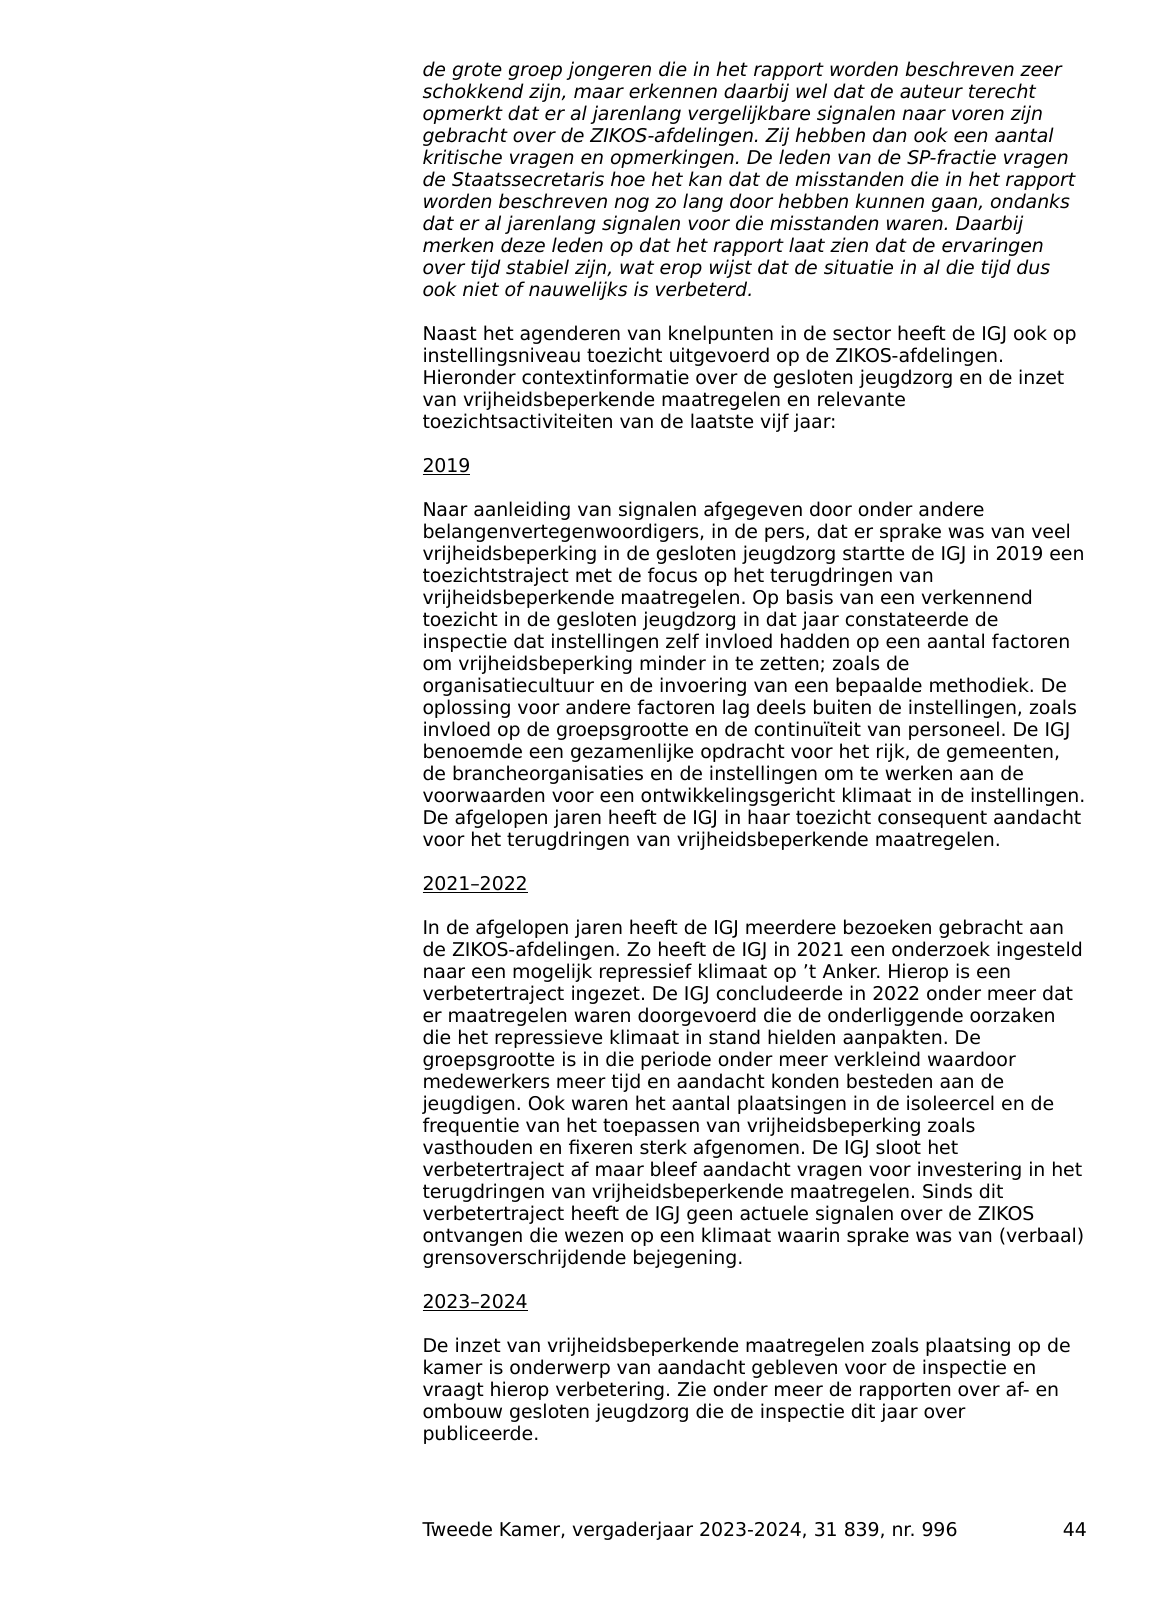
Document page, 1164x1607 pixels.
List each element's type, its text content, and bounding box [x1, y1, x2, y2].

text de grote groep jongeren die in het rapport worden beschreven zeer schokkend zijn, maar erkennen daarbij wel dat de auteur terecht opmerkt dat er al jarenlang vergelijkbare signalen naar voren zijn gebracht over de ZIKOS-afdelingen. Zij hebben dan ook een aantal kritische vragen en opmerkingen. De leden van de SP-fractie vragen de Staatssecretaris hoe het kan dat de misstanden die in het rapport worden beschreven nog zo lang door hebben kunnen gaan, ondanks dat er al jarenlang signalen voor die misstanden waren. Daarbij merken deze leden op dat het rapport laat zien dat de ervaringen over tijd stabiel zijn, wat erop wijst dat de situatie in al die tijd dus ook niet of nauwelijks is verbeterd. [422, 59, 1087, 301]
text In de afgelopen jaren heeft de IGJ meerdere bezoeken gebracht aan de ZIKOS-afdelingen. Zo heeft de IGJ in 2021 een onderzoek ingesteld naar een mogelijk repressief klimaat op ’t Anker. Hierop is een verbetertraject ingezet. De IGJ concludeerde in 2022 onder meer dat er maatregelen waren doorgevoerd die de onderliggende oorzaken die het repressieve klimaat in stand hielden aanpakten. De groepsgrootte is in die periode onder meer verkleind waardoor medewerkers meer tijd en aandacht konden besteden aan de jeugdigen. Ook waren het aantal plaatsingen in de isoleercel en de frequentie van het toepassen van vrijheidsbeperking zoals vasthouden en fixeren sterk afgenomen. De IGJ sloot het verbetertraject af maar bleef aandacht vragen voor investering in het terugdringen van vrijheidsbeperkende maatregelen. Sinds dit verbetertraject heeft de IGJ geen actuele signalen over de ZIKOS ontvangen die wezen op een klimaat waarin sprake was van (verbaal) grensoverschrijdende bejegening. [422, 917, 1087, 1269]
subtitle 2021–2022 [422, 873, 1087, 895]
subtitle 2023–2024 [422, 1291, 1087, 1313]
text Naar aanleiding van signalen afgegeven door onder andere belangenvertegenwoordigers, in de pers, dat er sprake was van veel vrijheidsbeperking in de gesloten jeugdzorg startte de IGJ in 2019 een toezichtstraject met de focus op het terugdringen van vrijheidsbeperkende maatregelen. Op basis van een verkennend toezicht in de gesloten jeugdzorg in dat jaar constateerde de inspectie dat instellingen zelf invloed hadden op een aantal factoren om vrijheidsbeperking minder in te zetten; zoals de organisatiecultuur en de invoering van een bepaalde methodiek. De oplossing voor andere factoren lag deels buiten de instellingen, zoals invloed op de groepsgrootte en de continuïteit van personeel. De IGJ benoemde een gezamenlijke opdracht voor het rijk, de gemeenten, de brancheorganisaties en de instellingen om te werken aan de voorwaarden voor een ontwikkelingsgericht klimaat in de instellingen. De afgelopen jaren heeft de IGJ in haar toezicht consequent aandacht voor het terugdringen van vrijheidsbeperkende maatregelen. [422, 499, 1087, 851]
subtitle 2019 [422, 455, 1087, 477]
text De inzet van vrijheidsbeperkende maatregelen zoals plaatsing op de kamer is onderwerp van aandacht gebleven voor de inspectie en vraagt hierop verbetering. Zie onder meer de rapporten over af- en ombouw gesloten jeugdzorg die de inspectie dit jaar over publiceerde. [422, 1335, 1087, 1445]
text Naast het agenderen van knelpunten in de sector heeft de IGJ ook op instellingsniveau toezicht uitgevoerd op de ZIKOS-afdelingen. Hieronder contextinformatie over de gesloten jeugdzorg en de inzet van vrijheidsbeperkende maatregelen en relevante toezichtsactiviteiten van de laatste vijf jaar: [422, 323, 1087, 433]
